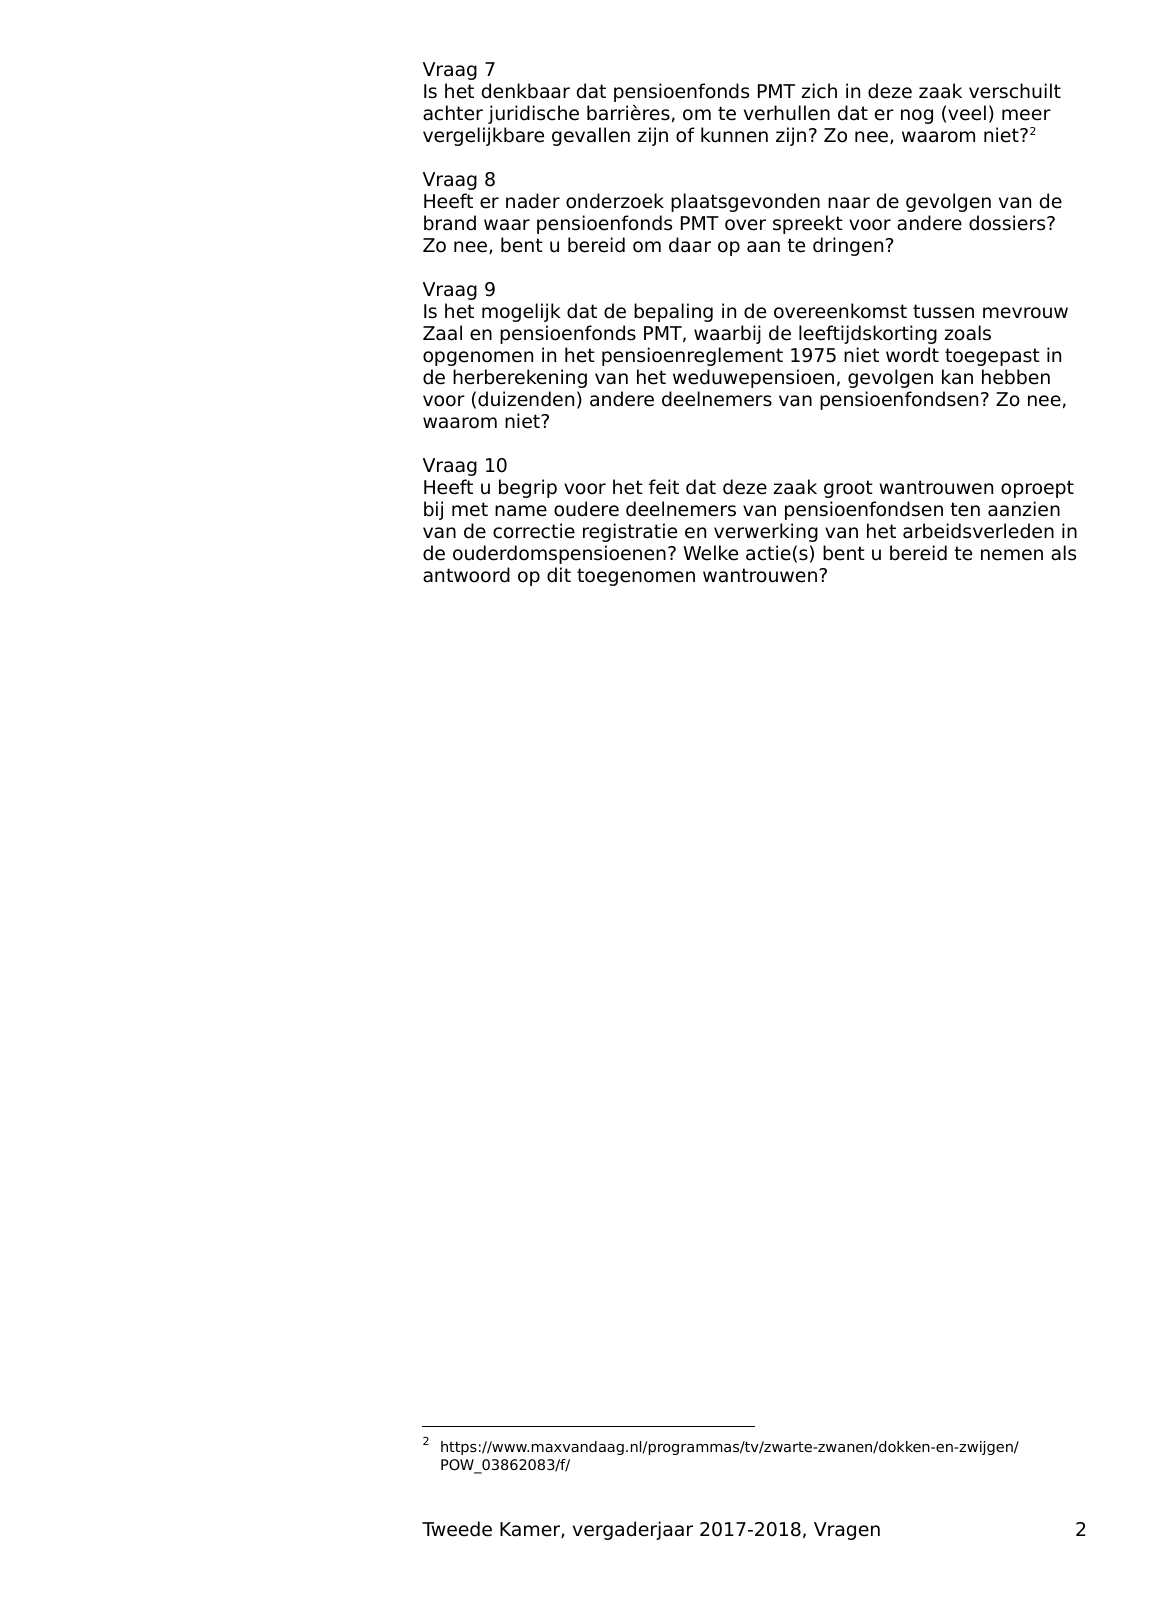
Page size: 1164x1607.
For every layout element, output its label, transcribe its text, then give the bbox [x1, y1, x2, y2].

text Is het denkbaar dat pensioenfonds PMT zich in deze zaak verschuilt achter juridische barrières, om te verhullen dat er nog (veel) meer vergelijkbare gevallen zijn of kunnen zijn? Zo nee, waarom niet? [422, 81, 1087, 147]
text Vraag 7 [422, 59, 1087, 81]
text Vraag 8 [422, 169, 1087, 191]
text Heeft er nader onderzoek plaatsgevonden naar de gevolgen van de brand waar pensioenfonds PMT over spreekt voor andere dossiers? Zo nee, bent u bereid om daar op aan te dringen? [422, 191, 1087, 257]
text Vraag 9 [422, 279, 1087, 301]
text https://www.maxvandaag.nl/programmas/tv/zwarte-zwanen/dokken-en-zwijgen/POW_03862083/f/ [422, 1435, 1087, 1474]
text Heeft u begrip voor het feit dat deze zaak groot wantrouwen oproept bij met name oudere deelnemers van pensioenfondsen ten aanzien van de correctie registratie en verwerking van het arbeidsverleden in de ouderdomspensioenen? Welke actie(s) bent u bereid te nemen als antwoord op dit toegenomen wantrouwen? [422, 477, 1087, 587]
text Vraag 10 [422, 455, 1087, 477]
text Is het mogelijk dat de bepaling in de overeenkomst tussen mevrouw Zaal en pensioenfonds PMT, waarbij de leeftijdskorting zoals opgenomen in het pensioenreglement 1975 niet wordt toegepast in de herberekening van het weduwepensioen, gevolgen kan hebben voor (duizenden) andere deelnemers van pensioenfondsen? Zo nee, waarom niet? [422, 301, 1087, 433]
